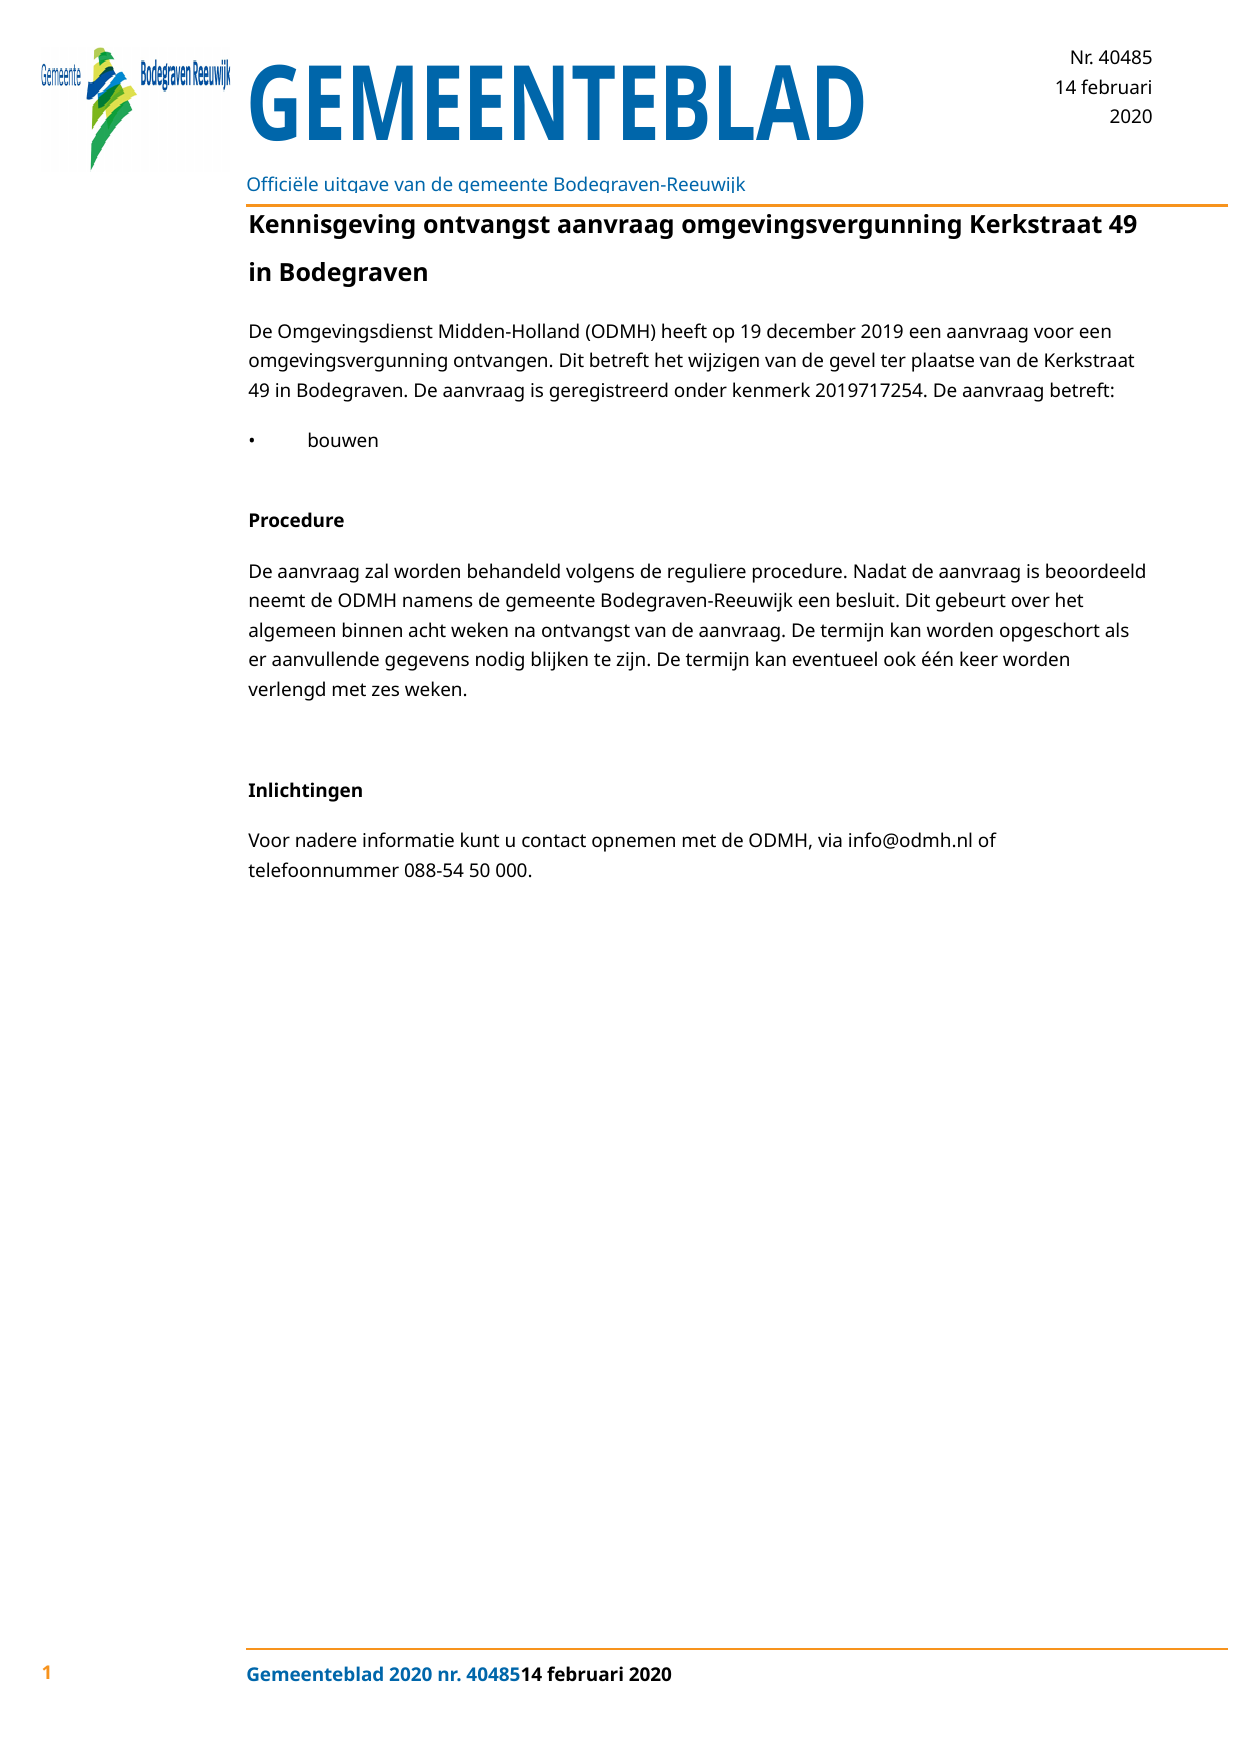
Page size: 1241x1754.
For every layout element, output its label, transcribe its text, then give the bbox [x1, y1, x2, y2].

text De Omgevingsdienst Midden-Holland (ODMH) heeft op 19 december 2019 een aanvraag voor een omgevingsvergunning ontvangen. Dit betreft het wijzigen van de gevel ter plaatse van de Kerkstraat 49 in Bodegraven. De aanvraag is geregistreerd onder kenmerk 2019717254. De aanvraag betreft: [248, 318, 1152, 403]
list bouwen [248, 427, 1152, 453]
picture [41, 47, 231, 172]
text Procedure [248, 507, 1152, 533]
text Inlichtingen [248, 777, 1152, 803]
text Kennisgeving ontvangst aanvraag omgevingsvergunning Kerkstraat 49 in Bodegraven [248, 207, 1152, 288]
text De aanvraag zal worden behandeld volgens de reguliere procedure. Nadat de aanvraag is beoordeeld neemt de ODMH namens de gemeente Bodegraven-Reeuwijk een besluit. Dit gebeurt over het algemeen binnen acht weken na ontvangst van de aanvraag. De termijn kan worden opgeschort als er aanvullende gegevens nodig blijken te zijn. De termijn kan eventueel ook één keer worden verlengd met zes weken. [248, 558, 1152, 702]
text Voor nadere informatie kunt u contact opnemen met de ODMH, via info@odmh.nl of telefoonnummer 088-54 50 000. [248, 827, 1152, 883]
